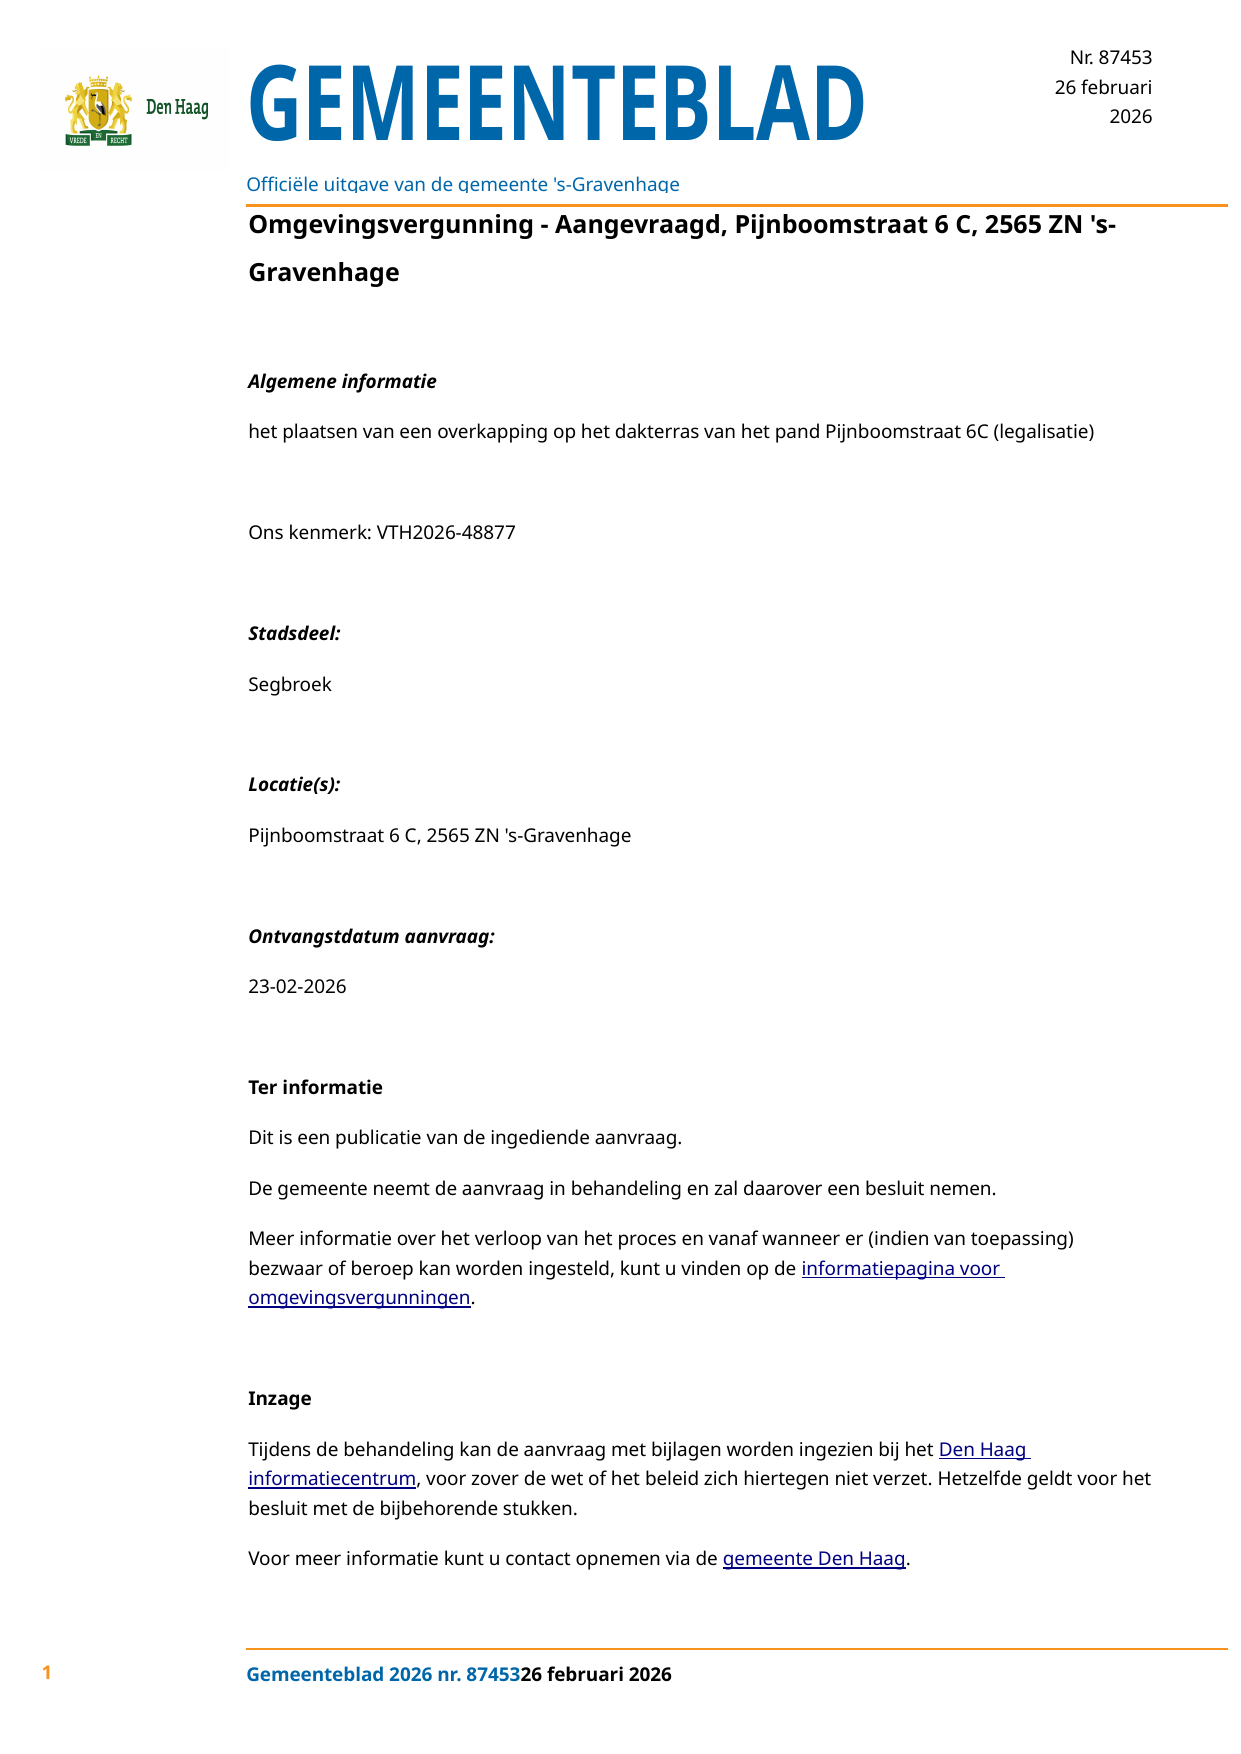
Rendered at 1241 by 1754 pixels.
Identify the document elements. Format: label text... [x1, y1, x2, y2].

text Voor meer informatie kunt u contact opnemen via de gemeente Den Haag. [248, 1545, 1152, 1571]
text Meer informatie over het verloop van het proces en vanaf wanneer er (indien van toepassing) bezwaar of beroep kan worden ingesteld, kunt u vinden op de informatiepagina voor omgevingsvergunningen. [248, 1225, 1152, 1310]
text Inzage [248, 1385, 1152, 1411]
text Ter informatie [248, 1074, 1152, 1100]
text Ontvangstdatum aanvraag: [248, 923, 1152, 949]
text het plaatsen van een overkapping op het dakterras van het pand Pijnboomstraat 6C (legalisatie) [248, 419, 1152, 444]
text De gemeente neemt de aanvraag in behandeling en zal daarover een besluit nemen. [248, 1175, 1152, 1201]
text Locatie(s): [248, 772, 1152, 797]
text Pijnboomstraat 6 C, 2565 ZN 's-Gravenhage [248, 822, 1152, 848]
text Segbroek [248, 671, 1152, 697]
text Stadsdeel: [248, 620, 1152, 646]
picture [41, 47, 231, 172]
text Dit is een publicatie van de ingediende aanvraag. [248, 1124, 1152, 1150]
text Tijdens de behandeling kan de aanvraag met bijlagen worden ingezien bij het Den Haag informatiecentrum, voor zover de wet of het beleid zich hiertegen niet verzet. Hetzelfde geldt voor het besluit met de bijbehorende stukken. [248, 1436, 1152, 1521]
text 23-02-2026 [248, 973, 1152, 999]
text Ons kenmerk: VTH2026-48877 [248, 519, 1152, 545]
text Algemene informatie [248, 368, 1152, 394]
text Omgevingsvergunning - Aangevraagd, Pijnboomstraat 6 C, 2565 ZN 's-Gravenhage [248, 207, 1152, 288]
